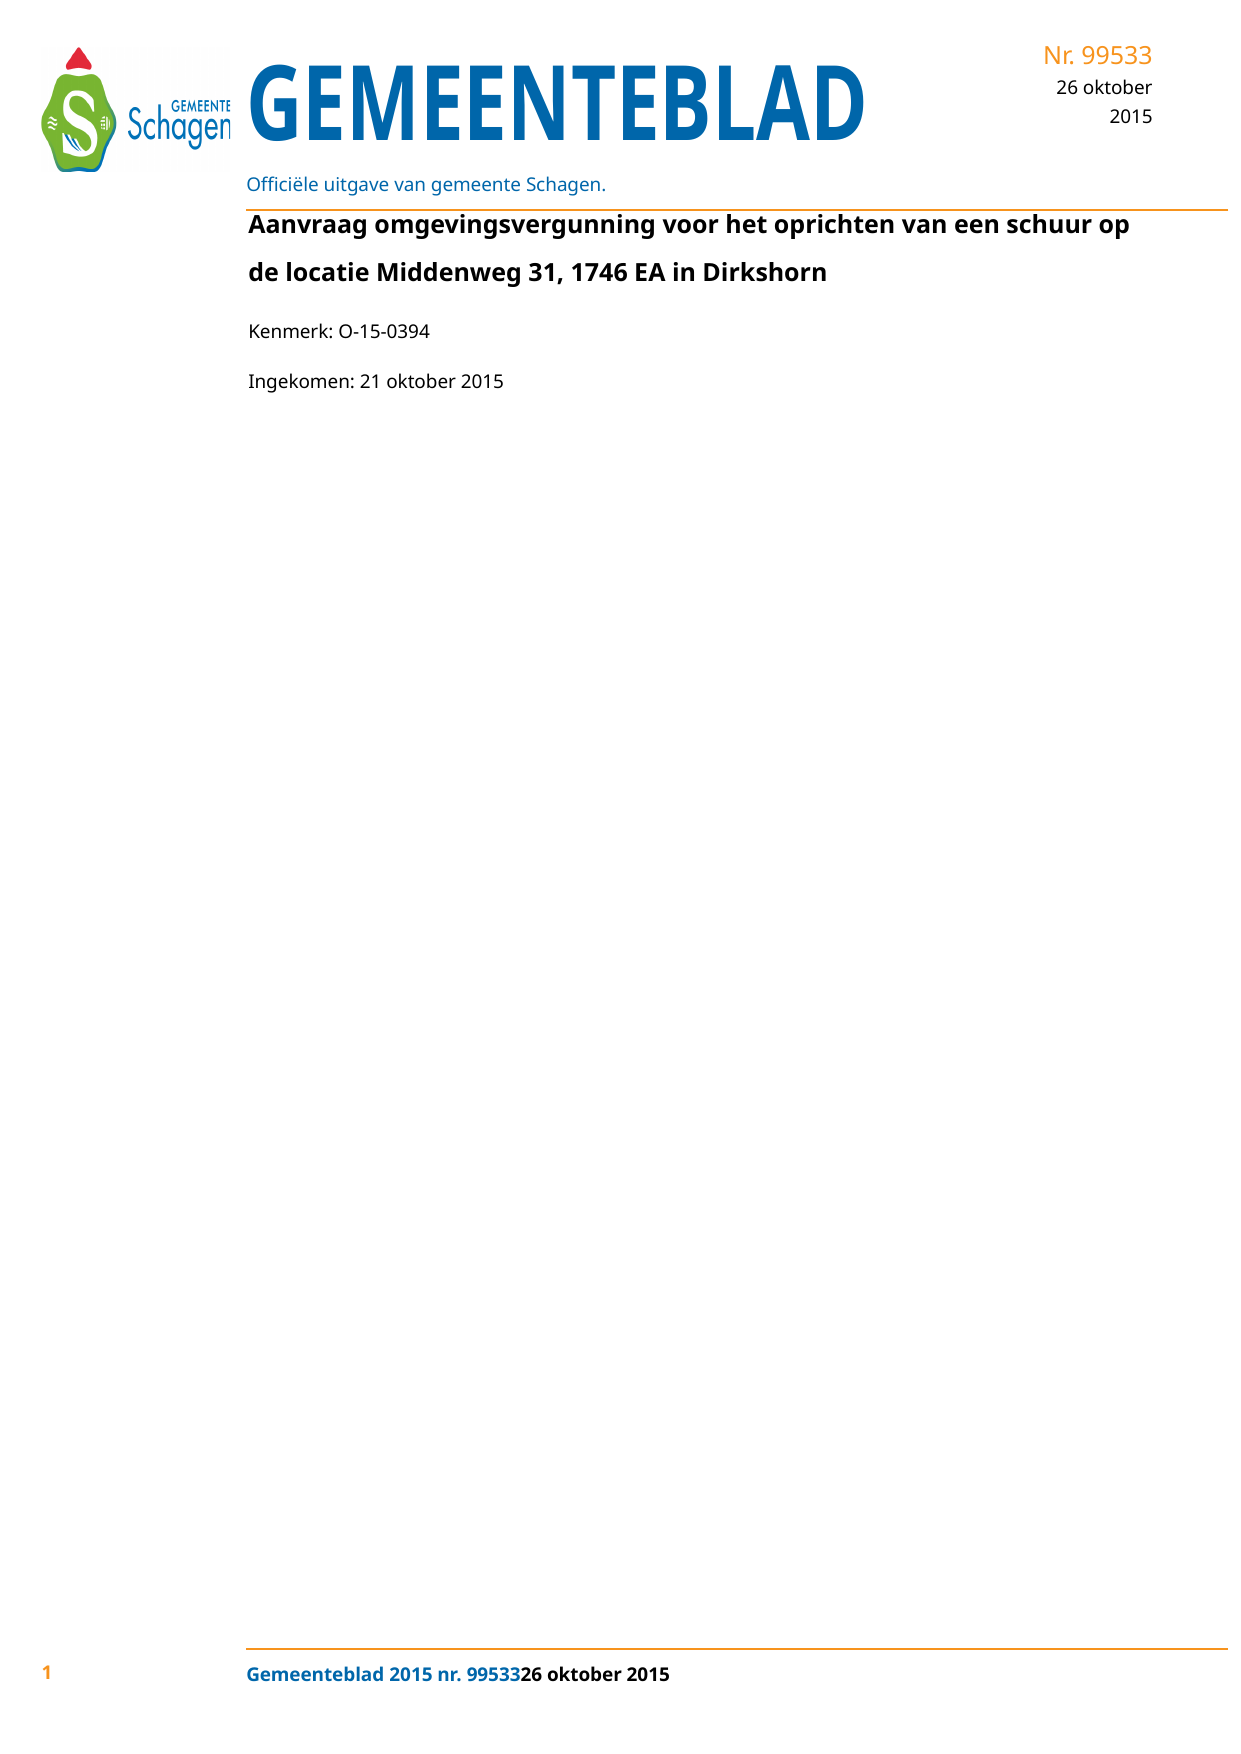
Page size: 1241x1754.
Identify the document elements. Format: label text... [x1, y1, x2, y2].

text Aanvraag omgevingsvergunning voor het oprichten van een schuur op de locatie Middenweg 31, 1746 EA in Dirkshorn [248, 211, 1152, 288]
picture [41, 47, 231, 172]
text Kenmerk: O-15-0394 [248, 318, 1152, 344]
text Ingekomen: 21 oktober 2015 [248, 368, 1152, 394]
